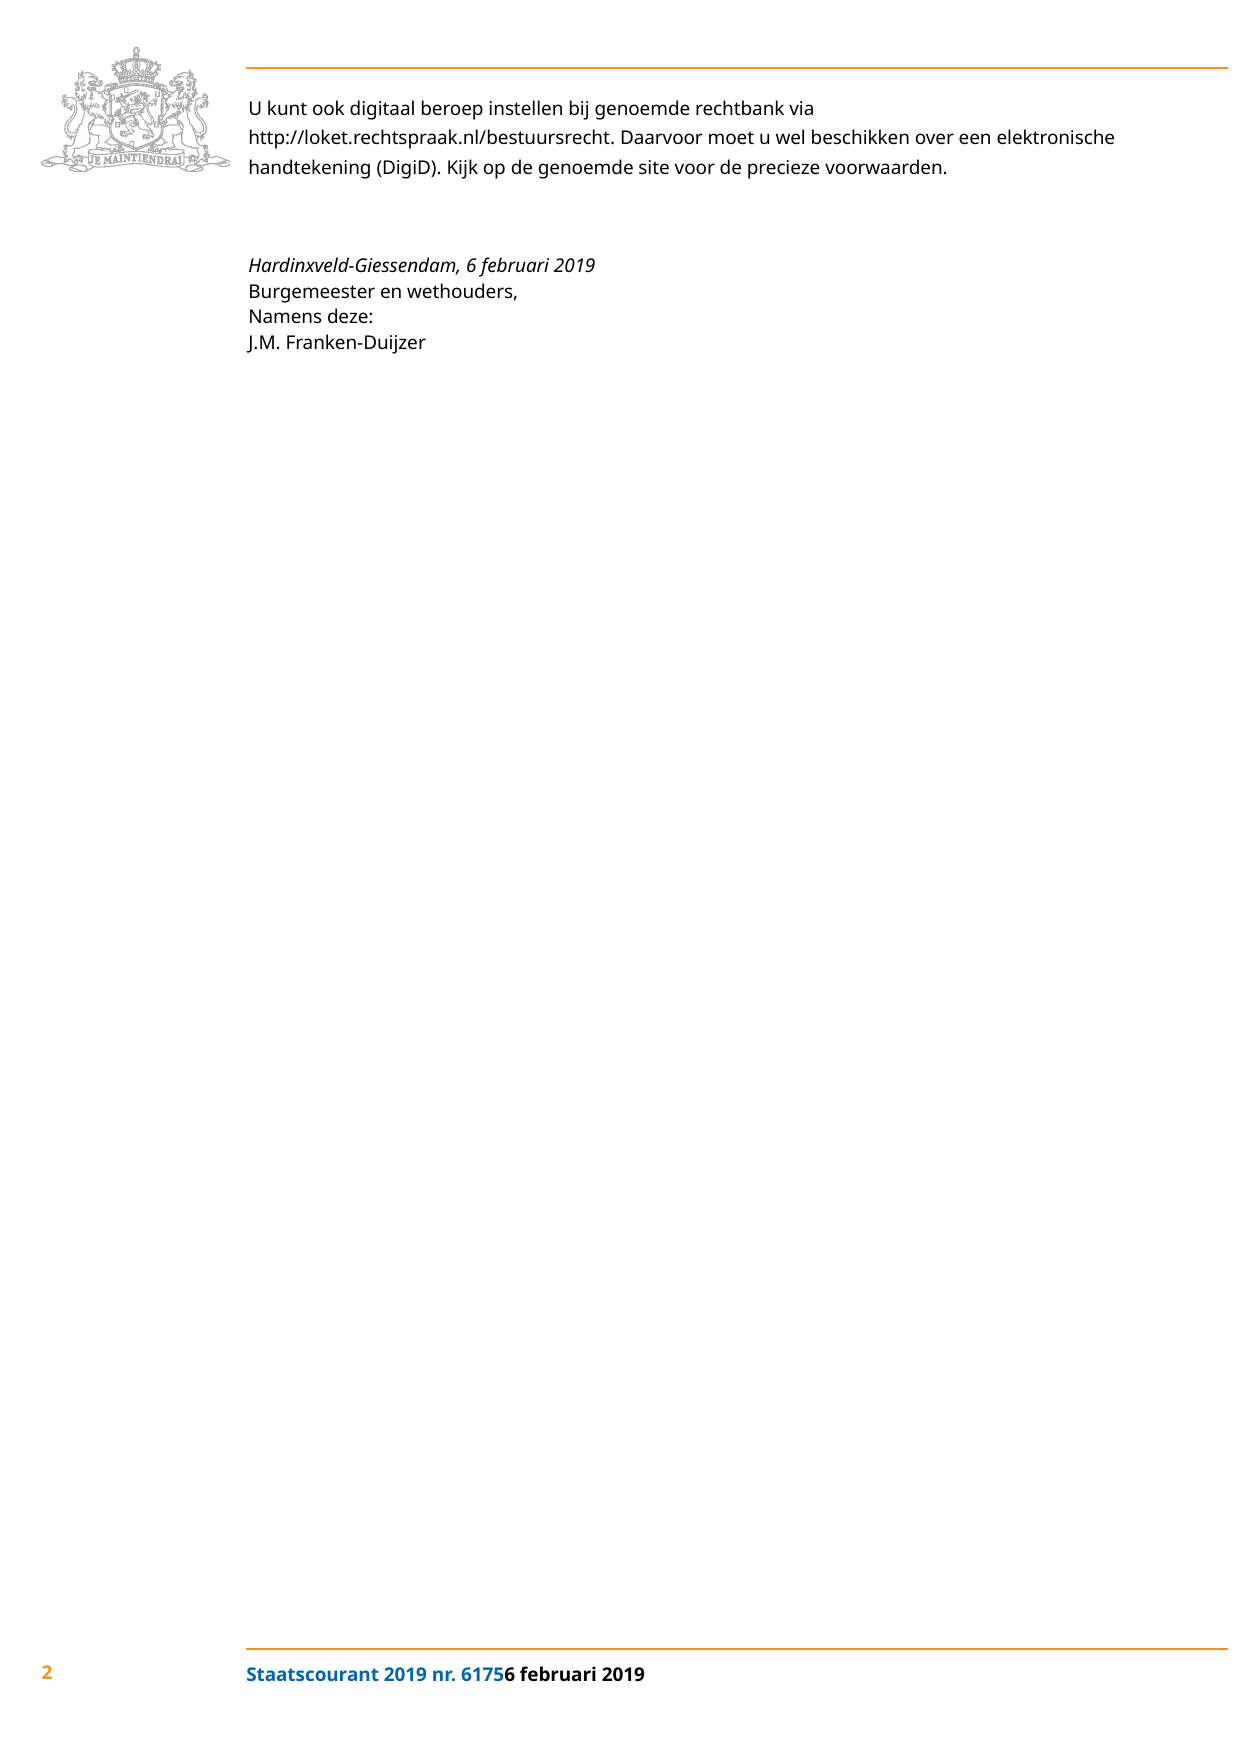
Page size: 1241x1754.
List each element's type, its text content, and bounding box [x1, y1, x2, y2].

text Hardinxveld-Giessendam, 6 februari 2019 [248, 252, 1152, 278]
text Burgemeester en wethouders, [248, 278, 1152, 304]
text Namens deze: [248, 304, 1152, 329]
picture [41, 47, 231, 172]
text J.M. Franken-Duijzer [248, 329, 1152, 355]
text U kunt ook digitaal beroep instellen bij genoemde rechtbank via http://loket.rechtspraak.nl/bestuursrecht. Daarvoor moet u wel beschikken over een elektronische handtekening (DigiD). Kijk op de genoemde site voor de precieze voorwaarden. [248, 95, 1152, 180]
